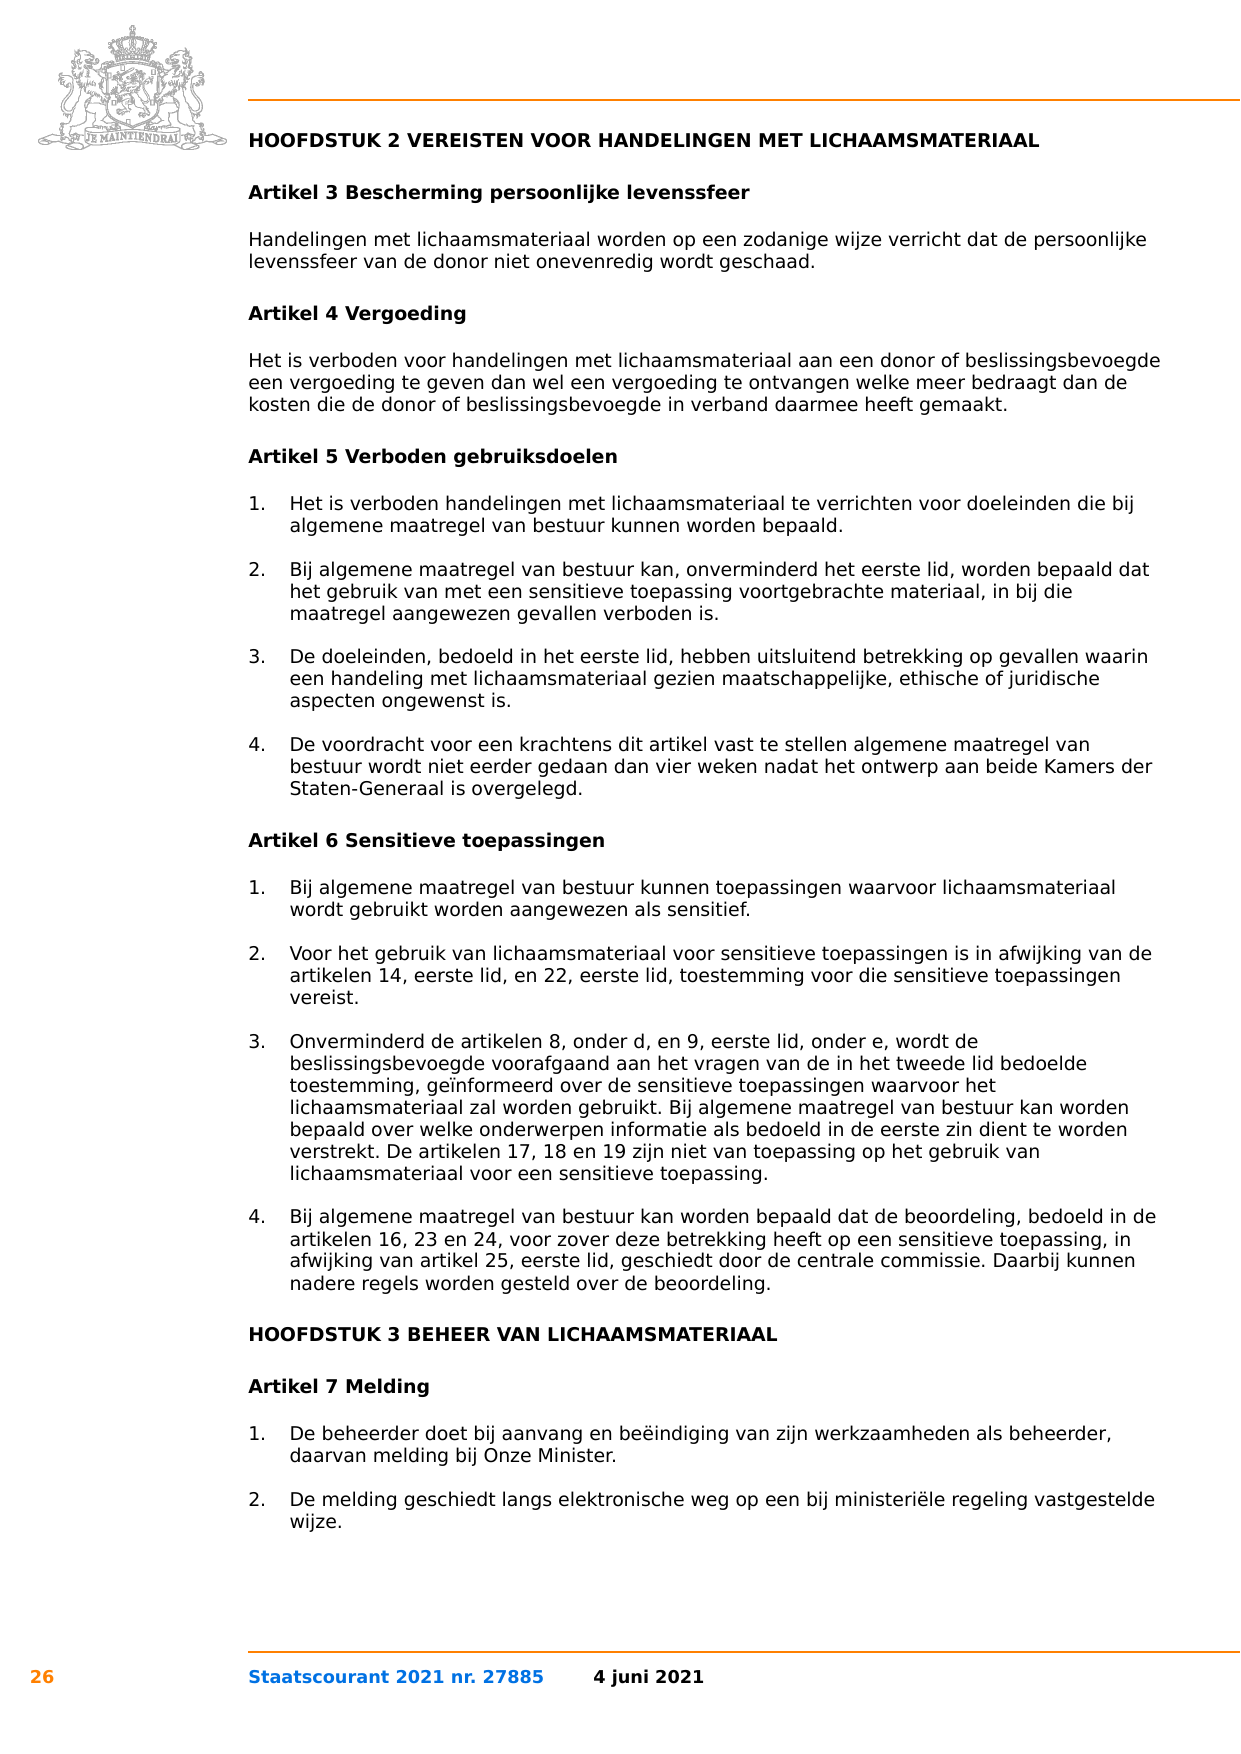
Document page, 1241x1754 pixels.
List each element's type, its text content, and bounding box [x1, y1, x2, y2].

text 3. Onverminderd de artikelen 8, onder d, en 9, eerste lid, onder e, wordt de beslissingsbevoegde voorafgaand aan het vragen van de in het tweede lid bedoelde toestemming, geïnformeerd over de sensitieve toepassingen waarvoor het lichaamsmateriaal zal worden gebruikt. Bij algemene maatregel van bestuur kan worden bepaald over welke onderwerpen informatie als bedoeld in de eerste zin dient te worden verstrekt. De artikelen 17, 18 en 19 zijn niet van toepassing op het gebruik van lichaamsmateriaal voor een sensitieve toepassing. [248, 1031, 1163, 1184]
subtitle Artikel 5 Verboden gebruiksdoelen [248, 446, 1163, 468]
subtitle Artikel 7 Melding [248, 1376, 1163, 1398]
text 4. Bij algemene maatregel van bestuur kan worden bepaald dat de beoordeling, bedoeld in de artikelen 16, 23 en 24, voor zover deze betrekking heeft op een sensitieve toepassing, in afwijking van artikel 25, eerste lid, geschiedt door de centrale commissie. Daarbij kunnen nadere regels worden gesteld over de beoordeling. [248, 1206, 1163, 1294]
subtitle HOOFDSTUK 2 VEREISTEN VOOR HANDELINGEN MET LICHAAMSMATERIAAL [248, 130, 1163, 152]
text 1. De beheerder doet bij aanvang en beëindiging van zijn werkzaamheden als beheerder, daarvan melding bij Onze Minister. [248, 1423, 1163, 1467]
subtitle Artikel 4 Vergoeding [248, 303, 1163, 325]
subtitle Artikel 6 Sensitieve toepassingen [248, 830, 1163, 852]
text 4. De voordracht voor een krachtens dit artikel vast te stellen algemene maatregel van bestuur wordt niet eerder gedaan dan vier weken nadat het ontwerp aan beide Kamers der Staten-Generaal is overgelegd. [248, 734, 1163, 800]
subtitle Artikel 3 Bescherming persoonlijke levenssfeer [248, 182, 1163, 204]
text 1. Bij algemene maatregel van bestuur kunnen toepassingen waarvoor lichaamsmateriaal wordt gebruikt worden aangewezen als sensitief. [248, 877, 1163, 921]
picture [38, 25, 227, 150]
text 2. Bij algemene maatregel van bestuur kan, onverminderd het eerste lid, worden bepaald dat het gebruik van met een sensitieve toepassing voortgebrachte materiaal, in bij die maatregel aangewezen gevallen verboden is. [248, 558, 1163, 624]
text 2. De melding geschiedt langs elektronische weg op een bij ministeriële regeling vastgestelde wijze. [248, 1489, 1163, 1533]
text 1. Het is verboden handelingen met lichaamsmateriaal te verrichten voor doeleinden die bij algemene maatregel van bestuur kunnen worden bepaald. [248, 493, 1163, 537]
text 3. De doeleinden, bedoeld in het eerste lid, hebben uitsluitend betrekking op gevallen waarin een handeling met lichaamsmateriaal gezien maatschappelijke, ethische of juridische aspecten ongewenst is. [248, 646, 1163, 712]
text 2. Voor het gebruik van lichaamsmateriaal voor sensitieve toepassingen is in afwijking van de artikelen 14, eerste lid, en 22, eerste lid, toestemming voor die sensitieve toepassingen vereist. [248, 943, 1163, 1009]
text Het is verboden voor handelingen met lichaamsmateriaal aan een donor of beslissingsbevoegde een vergoeding te geven dan wel een vergoeding te ontvangen welke meer bedraagt dan de kosten die de donor of beslissingsbevoegde in verband daarmee heeft gemaakt. [248, 350, 1163, 416]
text Handelingen met lichaamsmateriaal worden op een zodanige wijze verricht dat de persoonlijke levenssfeer van de donor niet onevenredig wordt geschaad. [248, 229, 1163, 273]
subtitle HOOFDSTUK 3 BEHEER VAN LICHAAMSMATERIAAL [248, 1324, 1163, 1346]
